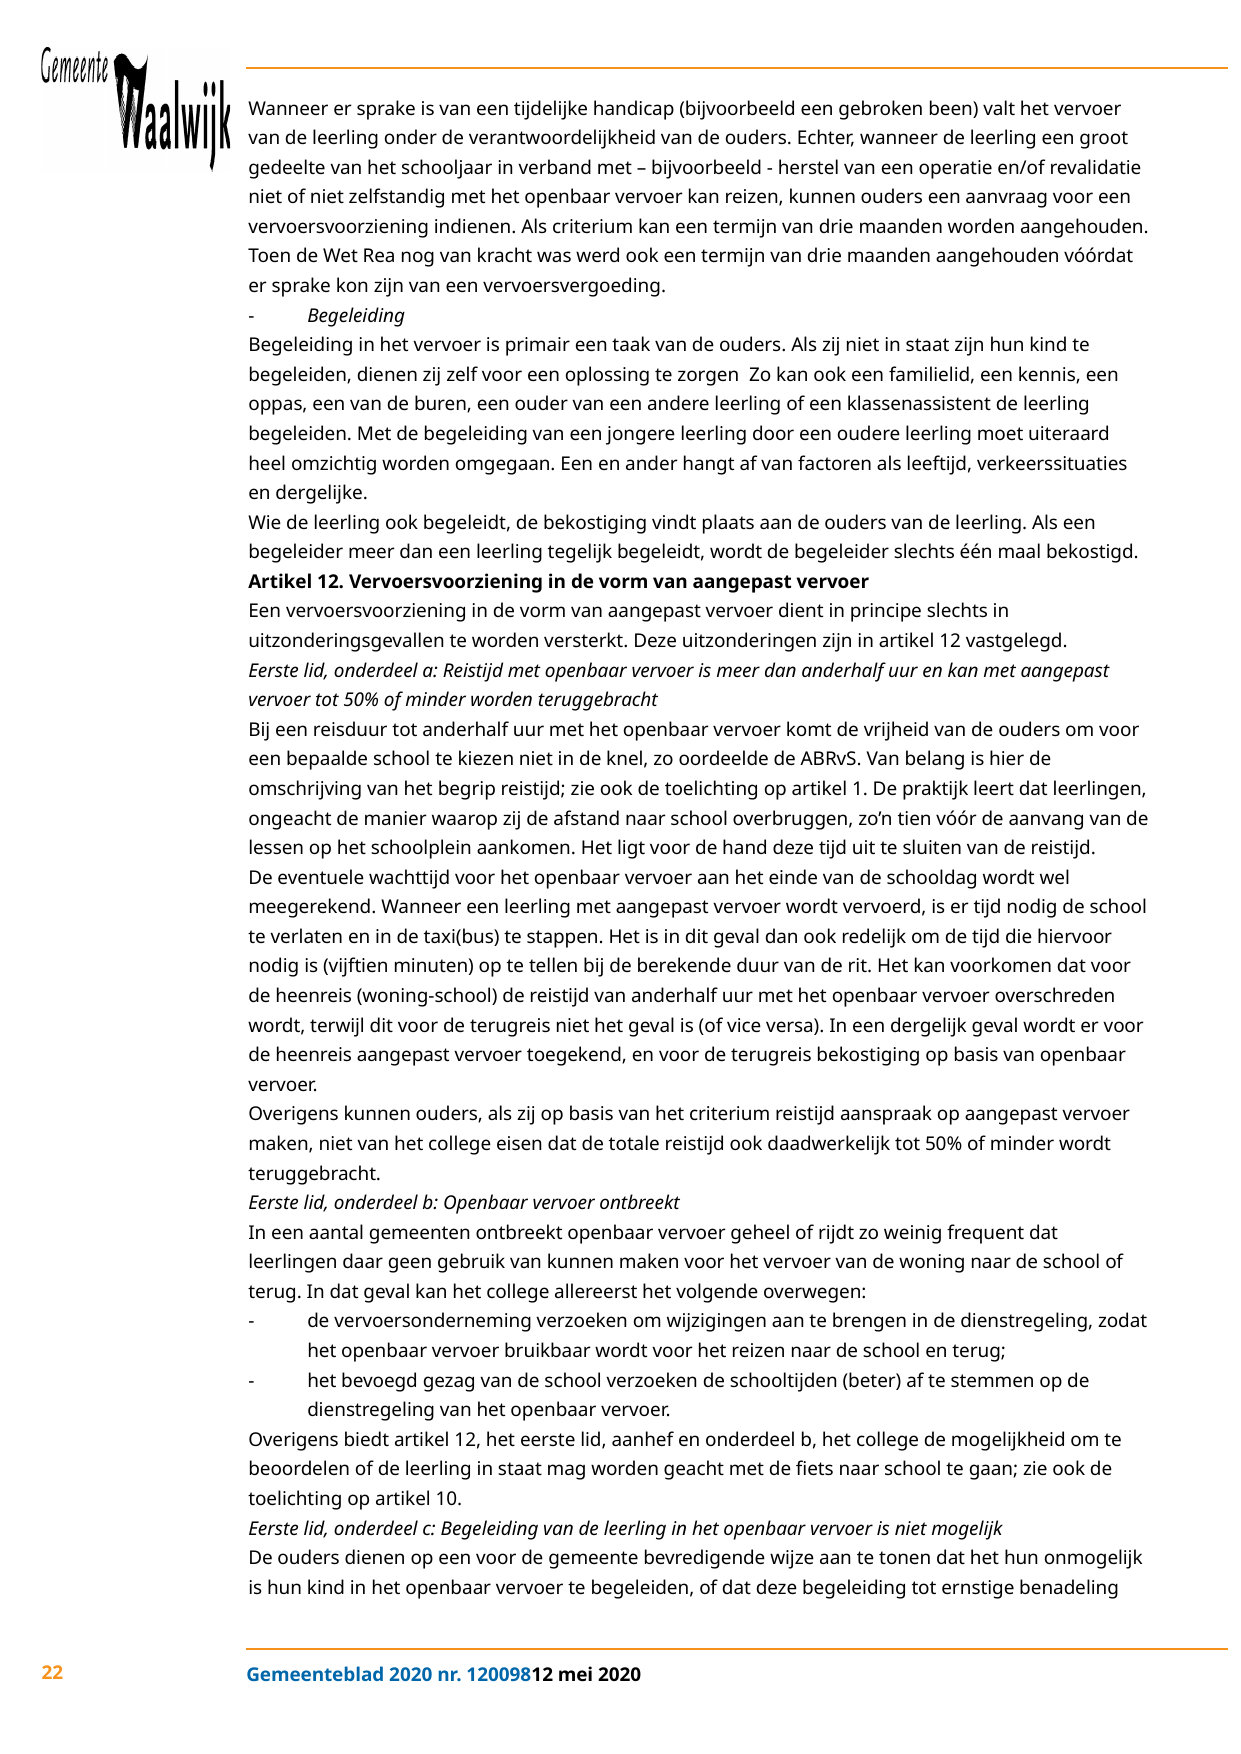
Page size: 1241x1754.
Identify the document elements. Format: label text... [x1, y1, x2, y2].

text Een vervoersvoorziening in de vorm van aangepast vervoer dient in principe slechts in uitzonderingsgevallen te worden versterkt. Deze uitzonderingen zijn in artikel 12 vastgelegd. [248, 598, 1152, 653]
text Bij een reisduur tot anderhalf uur met het openbaar vervoer komt de vrijheid van de ouders om voor een bepaalde school te kiezen niet in de knel, zo oordeelde de ABRvS. Van belang is hier de omschrijving van het begrip reistijd; zie ook de toelichting op artikel 1. De praktijk leert dat leerlingen, ongeacht de manier waarop zij de afstand naar school overbruggen, zo’n tien vóór de aanvang van de lessen op het schoolplein aankomen. Het ligt voor de hand deze tijd uit te sluiten van de reistijd. [248, 716, 1152, 860]
list de vervoersonderneming verzoeken om wijzigingen aan te brengen in de dienstregeling, zodat het openbaar vervoer bruikbaar wordt voor het reizen naar de school en terug; [248, 1308, 1152, 1363]
list Begeleiding [248, 302, 1152, 328]
text Wie de leerling ook begeleidt, de bekostiging vindt plaats aan de ouders van de leerling. Als een begeleider meer dan een leerling tegelijk begeleidt, wordt de begeleider slechts één maal bekostigd. [248, 509, 1152, 564]
text Overigens biedt artikel 12, het eerste lid, aanhef en onderdeel b, het college de mogelijkheid om te beoordelen of de leerling in staat mag worden geacht met de fiets naar school te gaan; zie ook de toelichting op artikel 10. [248, 1426, 1152, 1511]
text Wanneer er sprake is van een tijdelijke handicap (bijvoorbeeld een gebroken been) valt het vervoer van de leerling onder de verantwoordelijkheid van de ouders. Echter, wanneer de leerling een groot gedeelte van het schooljaar in verband met – bijvoorbeeld - herstel van een operatie en/of revalidatie niet of niet zelfstandig met het openbaar vervoer kan reizen, kunnen ouders een aanvraag voor een vervoersvoorziening indienen. Als criterium kan een termijn van drie maanden worden aangehouden. Toen de Wet Rea nog van kracht was werd ook een termijn van drie maanden aangehouden vóórdat er sprake kon zijn van een vervoersvergoeding. [248, 95, 1152, 298]
text De eventuele wachttijd voor het openbaar vervoer aan het einde van de schooldag wordt wel meegerekend. Wanneer een leerling met aangepast vervoer wordt vervoerd, is er tijd nodig de school te verlaten en in de taxi(bus) te stappen. Het is in dit geval dan ook redelijk om de tijd die hiervoor nodig is (vijftien minuten) op te tellen bij de berekende duur van de rit. Het kan voorkomen dat voor de heenreis (woning-school) de reistijd van anderhalf uur met het openbaar vervoer overschreden wordt, terwijl dit voor de terugreis niet het geval is (of vice versa). In een dergelijk geval wordt er voor de heenreis aangepast vervoer toegekend, en voor de terugreis bekostiging op basis van openbaar vervoer. [248, 864, 1152, 1097]
text Overigens kunnen ouders, als zij op basis van het criterium reistijd aanspraak op aangepast vervoer maken, niet van het college eisen dat de totale reistijd ook daadwerkelijk tot 50% of minder wordt teruggebracht. [248, 1101, 1152, 1186]
list het bevoegd gezag van de school verzoeken de schooltijden (beter) af te stemmen op de dienstregeling van het openbaar vervoer. [248, 1367, 1152, 1422]
text Eerste lid, onderdeel b: Openbaar vervoer ontbreekt [248, 1189, 1152, 1215]
text De ouders dienen op een voor de gemeente bevredigende wijze aan te tonen dat het hun onmogelijk is hun kind in het openbaar vervoer te begeleiden, of dat deze begeleiding tot ernstige benadeling [248, 1544, 1152, 1600]
picture [41, 47, 231, 172]
text Artikel 12. Vervoersvoorziening in de vorm van aangepast vervoer [248, 568, 1152, 594]
text Eerste lid, onderdeel c: Begeleiding van de leerling in het openbaar vervoer is niet mogelijk [248, 1515, 1152, 1541]
text In een aantal gemeenten ontbreekt openbaar vervoer geheel of rijdt zo weinig frequent dat leerlingen daar geen gebruik van kunnen maken voor het vervoer van de woning naar de school of terug. In dat geval kan het college allereerst het volgende overwegen: [248, 1219, 1152, 1304]
text Begeleiding in het vervoer is primair een taak van de ouders. Als zij niet in staat zijn hun kind te begeleiden, dienen zij zelf voor een oplossing te zorgen Zo kan ook een familielid, een kennis, een oppas, een van de buren, een ouder van een andere leerling of een klassenassistent de leerling begeleiden. Met de begeleiding van een jongere leerling door een oudere leerling moet uiteraard heel omzichtig worden omgegaan. Een en ander hangt af van factoren als leeftijd, verkeerssituaties en dergelijke. [248, 331, 1152, 505]
text Eerste lid, onderdeel a: Reistijd met openbaar vervoer is meer dan anderhalf uur en kan met aangepast vervoer tot 50% of minder worden teruggebracht [248, 657, 1152, 712]
